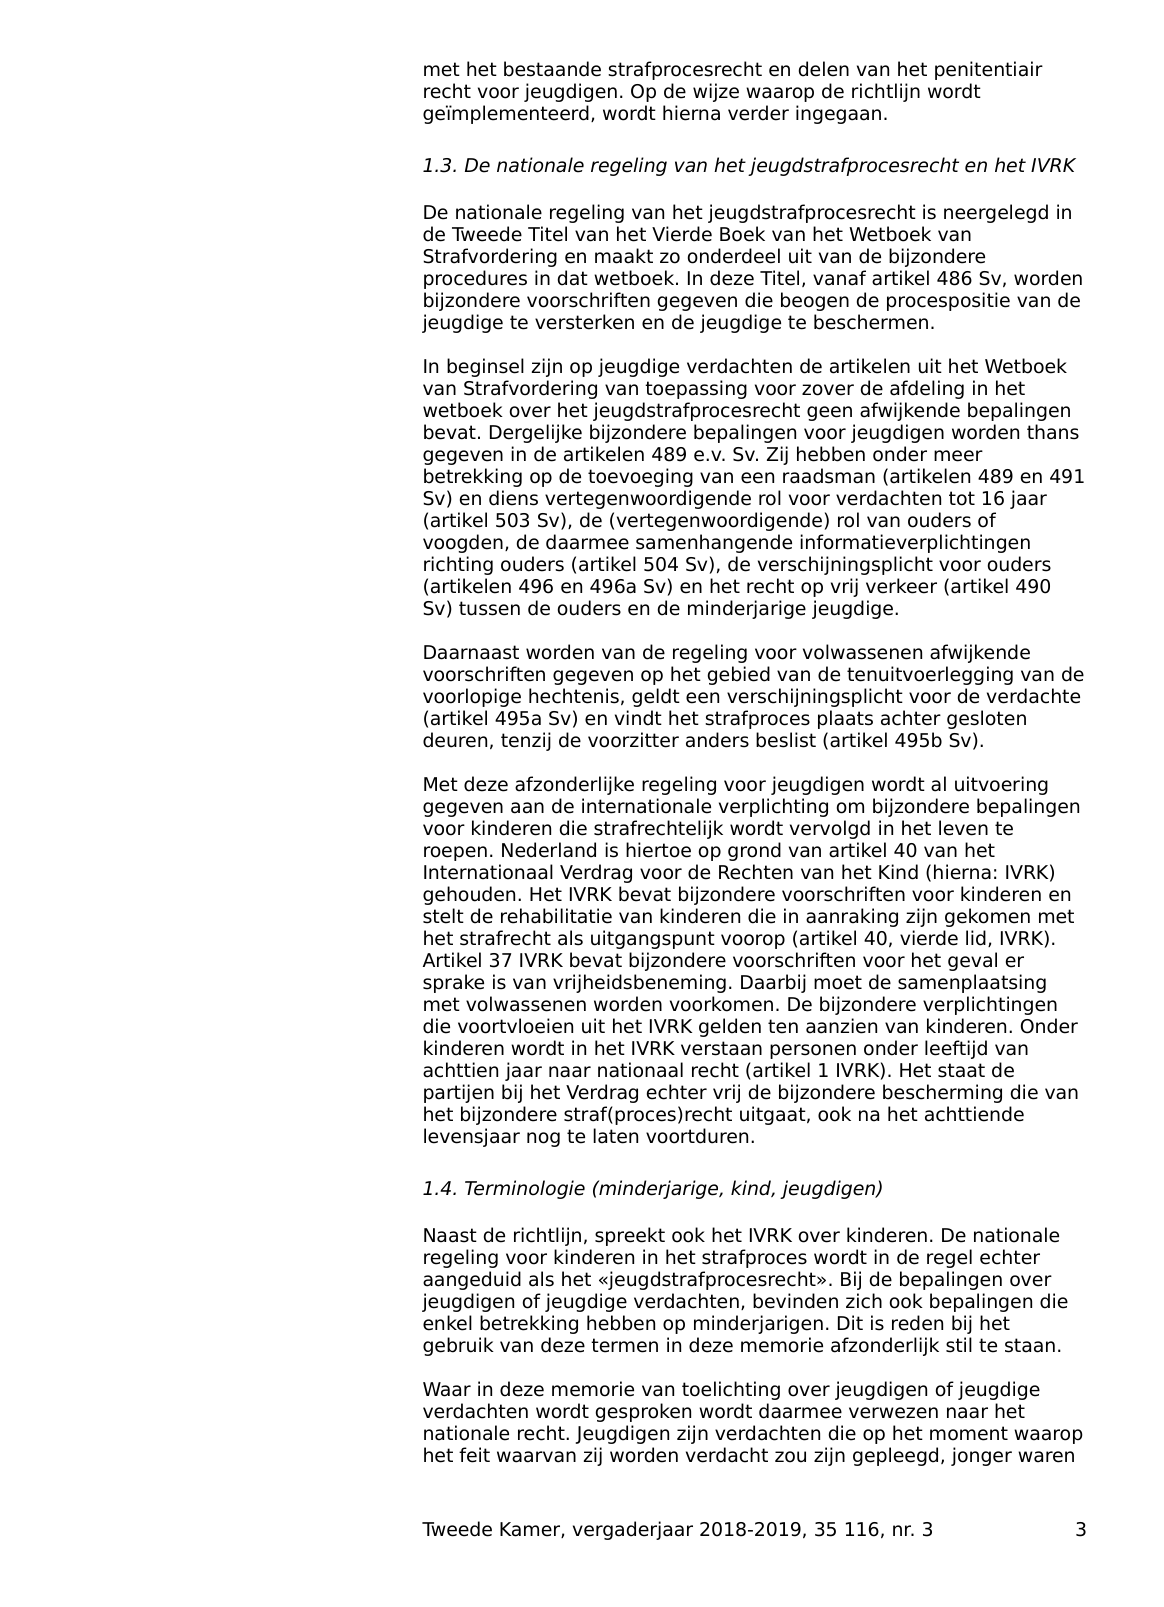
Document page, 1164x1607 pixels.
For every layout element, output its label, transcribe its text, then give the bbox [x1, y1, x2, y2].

text met het bestaande strafprocesrecht en delen van het penitentiair recht voor jeugdigen. Op de wijze waarop de richtlijn wordt geïmplementeerd, wordt hierna verder ingegaan. [422, 59, 1087, 125]
subtitle 1.3. De nationale regeling van het jeugdstrafprocesrecht en het IVRK [422, 155, 1087, 177]
subtitle 1.4. Terminologie (minderjarige, kind, jeugdigen) [422, 1178, 1087, 1200]
text In beginsel zijn op jeugdige verdachten de artikelen uit het Wetboek van Strafvordering van toepassing voor zover de afdeling in het wetboek over het jeugdstrafprocesrecht geen afwijkende bepalingen bevat. Dergelijke bijzondere bepalingen voor jeugdigen worden thans gegeven in de artikelen 489 e.v. Sv. Zij hebben onder meer betrekking op de toevoeging van een raadsman (artikelen 489 en 491 Sv) en diens vertegenwoordigende rol voor verdachten tot 16 jaar (artikel 503 Sv), de (vertegenwoordigende) rol van ouders of voogden, de daarmee samenhangende informatieverplichtingen richting ouders (artikel 504 Sv), de verschijningsplicht voor ouders (artikelen 496 en 496a Sv) en het recht op vrij verkeer (artikel 490 Sv) tussen de ouders en de minderjarige jeugdige. [422, 356, 1087, 620]
text Daarnaast worden van de regeling voor volwassenen afwijkende voorschriften gegeven op het gebied van de tenuitvoerlegging van de voorlopige hechtenis, geldt een verschijningsplicht voor de verdachte (artikel 495a Sv) en vindt het strafproces plaats achter gesloten deuren, tenzij de voorzitter anders beslist (artikel 495b Sv). [422, 642, 1087, 752]
text De nationale regeling van het jeugdstrafprocesrecht is neergelegd in de Tweede Titel van het Vierde Boek van het Wetboek van Strafvordering en maakt zo onderdeel uit van de bijzondere procedures in dat wetboek. In deze Titel, vanaf artikel 486 Sv, worden bijzondere voorschriften gegeven die beogen de procespositie van de jeugdige te versterken en de jeugdige te beschermen. [422, 202, 1087, 334]
text Waar in deze memorie van toelichting over jeugdigen of jeugdige verdachten wordt gesproken wordt daarmee verwezen naar het nationale recht. Jeugdigen zijn verdachten die op het moment waarop het feit waarvan zij worden verdacht zou zijn gepleegd, jonger waren [422, 1379, 1087, 1467]
text Naast de richtlijn, spreekt ook het IVRK over kinderen. De nationale regeling voor kinderen in het strafproces wordt in de regel echter aangeduid als het «jeugdstrafprocesrecht». Bij de bepalingen over jeugdigen of jeugdige verdachten, bevinden zich ook bepalingen die enkel betrekking hebben op minderjarigen. Dit is reden bij het gebruik van deze termen in deze memorie afzonderlijk stil te staan. [422, 1225, 1087, 1357]
text Met deze afzonderlijke regeling voor jeugdigen wordt al uitvoering gegeven aan de internationale verplichting om bijzondere bepalingen voor kinderen die strafrechtelijk wordt vervolgd in het leven te roepen. Nederland is hiertoe op grond van artikel 40 van het Internationaal Verdrag voor de Rechten van het Kind (hierna: IVRK) gehouden. Het IVRK bevat bijzondere voorschriften voor kinderen en stelt de rehabilitatie van kinderen die in aanraking zijn gekomen met het strafrecht als uitgangspunt voorop (artikel 40, vierde lid, IVRK). Artikel 37 IVRK bevat bijzondere voorschriften voor het geval er sprake is van vrijheidsbeneming. Daarbij moet de samenplaatsing met volwassenen worden voorkomen. De bijzondere verplichtingen die voortvloeien uit het IVRK gelden ten aanzien van kinderen. Onder kinderen wordt in het IVRK verstaan personen onder leeftijd van achttien jaar naar nationaal recht (artikel 1 IVRK). Het staat de partijen bij het Verdrag echter vrij de bijzondere bescherming die van het bijzondere straf(proces)recht uitgaat, ook na het achttiende levensjaar nog te laten voortduren. [422, 774, 1087, 1148]
